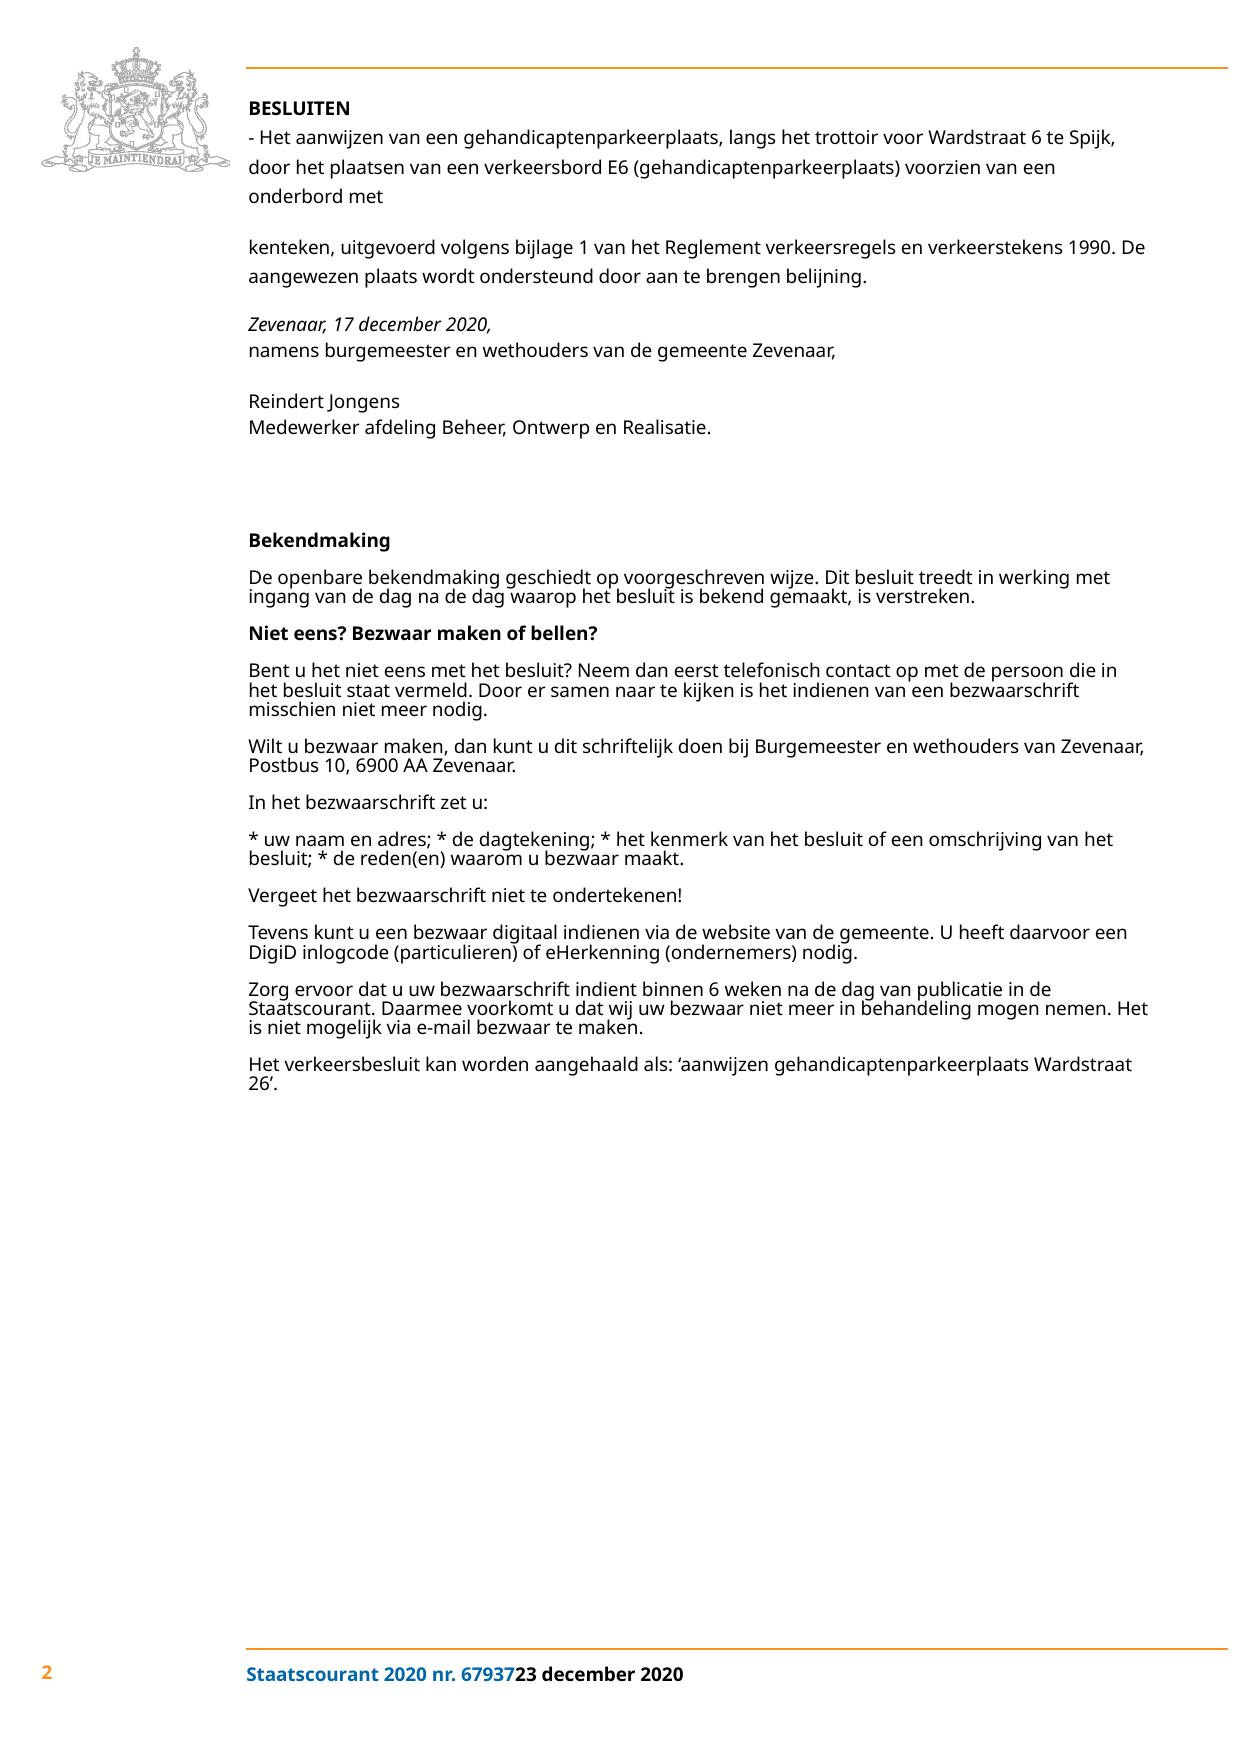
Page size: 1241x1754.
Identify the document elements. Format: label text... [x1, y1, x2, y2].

text Het verkeersbesluit kan worden aangehaald als: ‘aanwijzen gehandicaptenparkeerplaats Wardstraat 26’. [248, 1056, 1152, 1095]
text - Het aanwijzen van een gehandicaptenparkeerplaats, langs het trottoir voor Wardstraat 6 te Spijk, door het plaatsen van een verkeersbord E6 (gehandicaptenparkeerplaats) voorzien van een onderbord met [248, 124, 1152, 209]
text kenteken, uitgevoerd volgens bijlage 1 van het Reglement verkeersregels en verkeerstekens 1990. De aangewezen plaats wordt ondersteund door aan te brengen belijning. [248, 234, 1152, 289]
text Reindert Jongens [248, 388, 1152, 414]
text Tevens kunt u een bezwaar digitaal indienen via de website van de gemeente. U heeft daarvoor een DigiD inlogcode (particulieren) of eHerkenning (ondernemers) nodig. [248, 924, 1152, 963]
text Medewerker afdeling Beheer, Ontwerp en Realisatie. [248, 414, 1152, 440]
text Niet eens? Bezwaar maken of bellen? [248, 625, 1152, 645]
text Zevenaar, 17 december 2020, [248, 311, 1152, 337]
picture [41, 47, 231, 172]
text In het bezwaarschrift zet u: [248, 794, 1152, 813]
text * uw naam en adres; * de dagtekening; * het kenmerk van het besluit of een omschrijving van het besluit; * de reden(en) waarom u bezwaar maakt. [248, 831, 1152, 870]
text Wilt u bezwaar maken, dan kunt u dit schriftelijk doen bij Burgemeester en wethouders van Zevenaar, Postbus 10, 6900 AA Zevenaar. [248, 738, 1152, 776]
text Vergeet het bezwaarschrift niet te ondertekenen! [248, 887, 1152, 907]
text namens burgemeester en wethouders van de gemeente Zevenaar, [248, 337, 1152, 363]
text Zorg ervoor dat u uw bezwaarschrift indient binnen 6 weken na de dag van publicatie in de Staatscourant. Daarmee voorkomt u dat wij uw bezwaar niet meer in behandeling mogen nemen. Het is niet mogelijk via e-mail bezwaar te maken. [248, 981, 1152, 1038]
text Bekendmaking [248, 532, 1152, 551]
text De openbare bekendmaking geschiedt op voorgeschreven wijze. Dit besluit treedt in werking met ingang van de dag na de dag waarop het besluit is bekend gemaakt, is verstreken. [248, 569, 1152, 608]
text Bent u het niet eens met het besluit? Neem dan eerst telefonisch contact op met de persoon die in het besluit staat vermeld. Door er samen naar te kijken is het indienen van een bezwaarschrift misschien niet meer nodig. [248, 662, 1152, 720]
text BESLUITEN [248, 95, 1152, 121]
